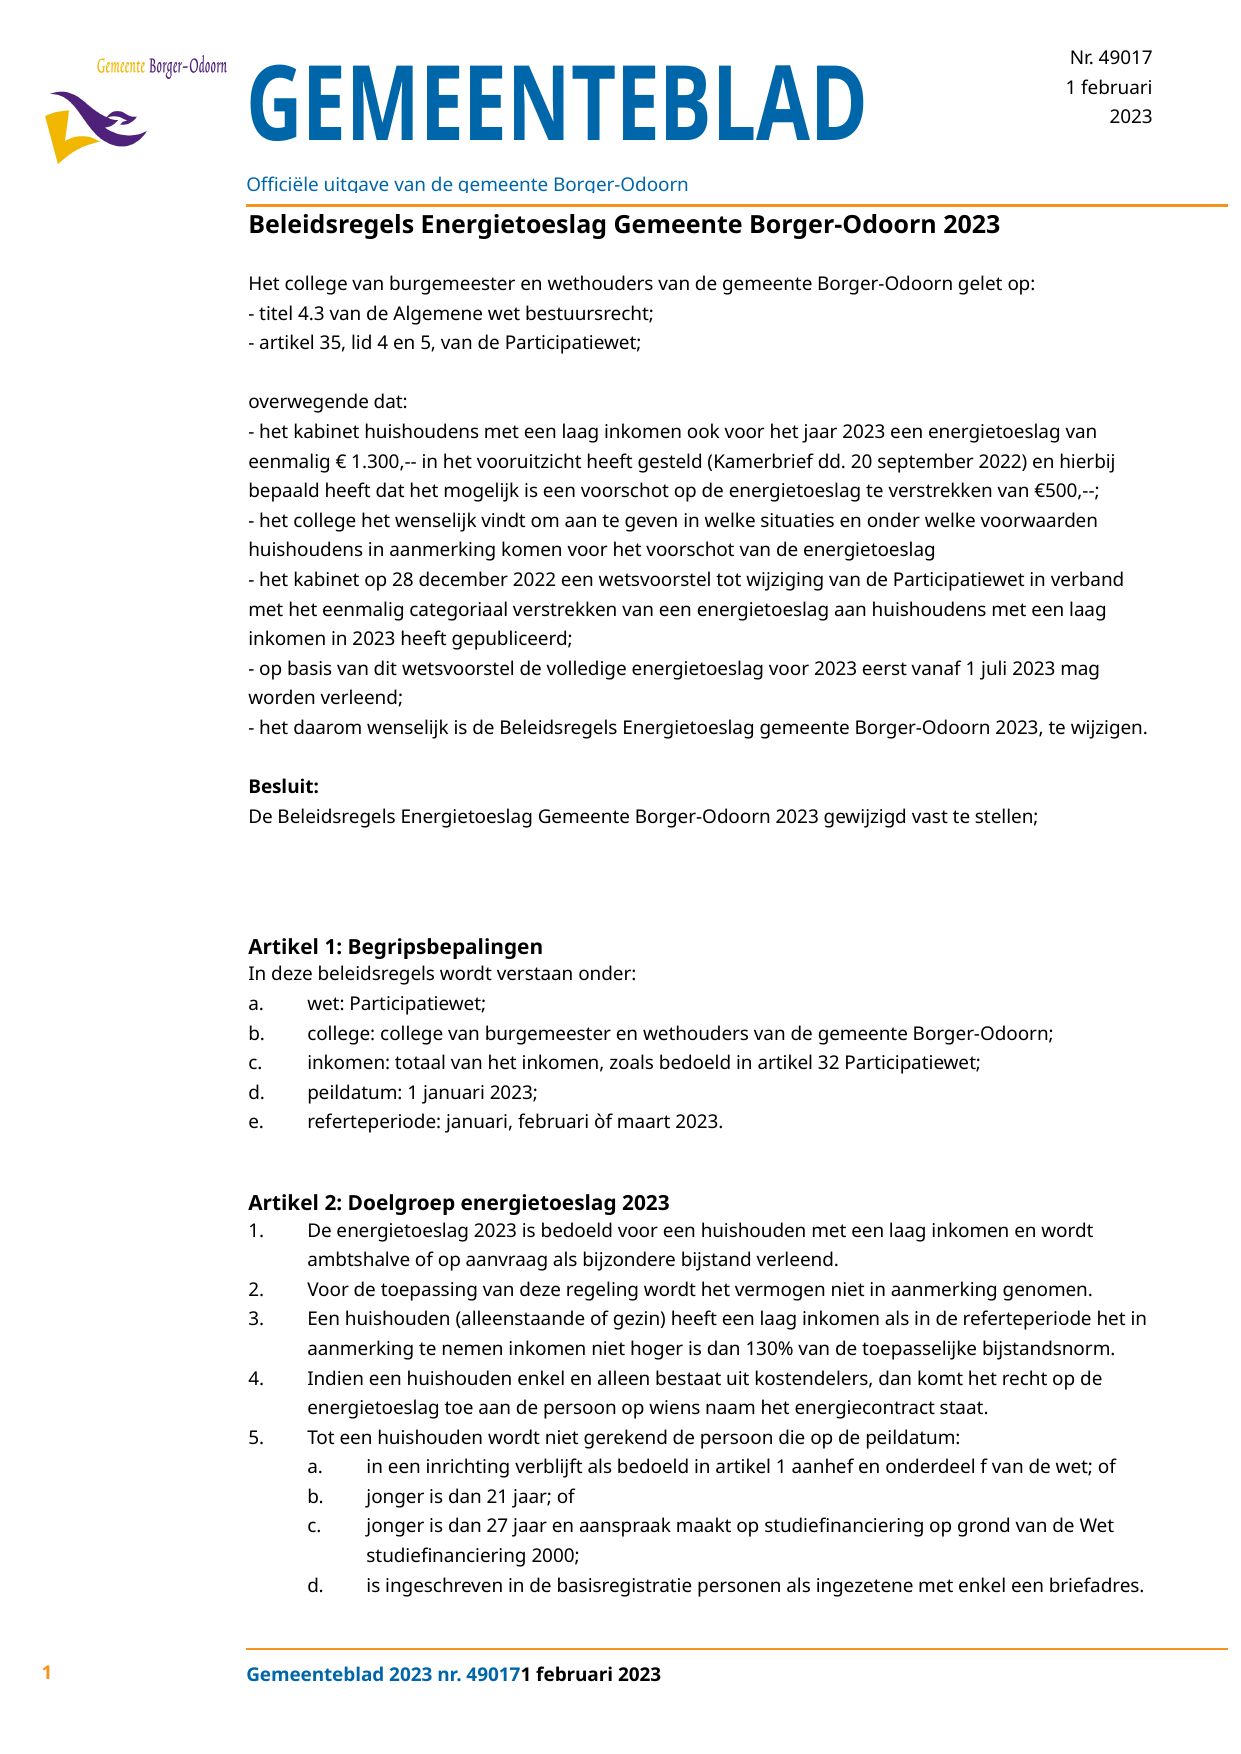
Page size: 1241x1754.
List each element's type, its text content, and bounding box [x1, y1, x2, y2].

text De Beleidsregels Energietoeslag Gemeente Borger-Odoorn 2023 gewijzigd vast te stellen; [248, 803, 1152, 828]
list jonger is dan 21 jaar; of [307, 1483, 1152, 1509]
picture [41, 47, 231, 172]
text - het daarom wenselijk is de Beleidsregels Energietoeslag gemeente Borger-Odoorn 2023, te wijzigen. [248, 714, 1152, 740]
list inkomen: totaal van het inkomen, zoals bedoeld in artikel 32 Participatiewet; [248, 1049, 1152, 1075]
list Voor de toepassing van deze regeling wordt het vermogen niet in aanmerking genomen. [248, 1276, 1152, 1302]
list wet: Participatiewet; [248, 990, 1152, 1016]
text - het kabinet op 28 december 2022 een wetsvoorstel tot wijziging van de Participatiewet in verband met het eenmalig categoriaal verstrekken van een energietoeslag aan huishoudens met een laag inkomen in 2023 heeft gepubliceerd; [248, 566, 1152, 651]
list college: college van burgemeester en wethouders van de gemeente Borger-Odoorn; [248, 1020, 1152, 1045]
text Beleidsregels Energietoeslag Gemeente Borger-Odoorn 2023 [248, 207, 1152, 241]
list is ingeschreven in de basisregistratie personen als ingezetene met enkel een briefadres. [307, 1572, 1152, 1598]
list Indien een huishouden enkel en alleen bestaat uit kostendelers, dan komt het recht op de energietoeslag toe aan de persoon op wiens naam het energiecontract staat. [248, 1365, 1152, 1420]
text In deze beleidsregels wordt verstaan onder: [248, 961, 1152, 986]
text Artikel 1: Begripsbepalingen [248, 932, 1152, 961]
text - titel 4.3 van de Algemene wet bestuursrecht; [248, 300, 1152, 326]
text - op basis van dit wetsvoorstel de volledige energietoeslag voor 2023 eerst vanaf 1 juli 2023 mag worden verleend; [248, 655, 1152, 710]
list Een huishouden (alleenstaande of gezin) heeft een laag inkomen als in de referteperiode het in aanmerking te nemen inkomen niet hoger is dan 130% van de toepasselijke bijstandsnorm. [248, 1306, 1152, 1361]
text overwegende dat: [248, 389, 1152, 414]
list peildatum: 1 januari 2023; [248, 1079, 1152, 1104]
text Het college van burgemeester en wethouders van de gemeente Borger-Odoorn gelet op: [248, 270, 1152, 296]
list Tot een huishouden wordt niet gerekend de persoon die op de peildatum: [248, 1424, 1152, 1450]
list in een inrichting verblijft als bedoeld in artikel 1 aanhef en onderdeel f van de wet; of [307, 1453, 1152, 1479]
list jonger is dan 27 jaar en aanspraak maakt op studiefinanciering op grond van de Wet studiefinanciering 2000; [307, 1513, 1152, 1568]
list De energietoeslag 2023 is bedoeld voor een huishouden met een laag inkomen en wordt ambtshalve of op aanvraag als bijzondere bijstand verleend. [248, 1217, 1152, 1272]
text - het kabinet huishoudens met een laag inkomen ook voor het jaar 2023 een energietoeslag van eenmalig € 1.300,-- in het vooruitzicht heeft gesteld (Kamerbrief dd. 20 september 2022) en hierbij bepaald heeft dat het mogelijk is een voorschot op de energietoeslag te verstrekken van €500,--; [248, 418, 1152, 503]
text - het college het wenselijk vindt om aan te geven in welke situaties en onder welke voorwaarden huishoudens in aanmerking komen voor het voorschot van de energietoeslag [248, 507, 1152, 562]
text Artikel 2: Doelgroep energietoeslag 2023 [248, 1188, 1152, 1217]
text Besluit: [248, 773, 1152, 799]
list referteperiode: januari, februari òf maart 2023. [248, 1108, 1152, 1134]
text - artikel 35, lid 4 en 5, van de Participatiewet; [248, 329, 1152, 355]
